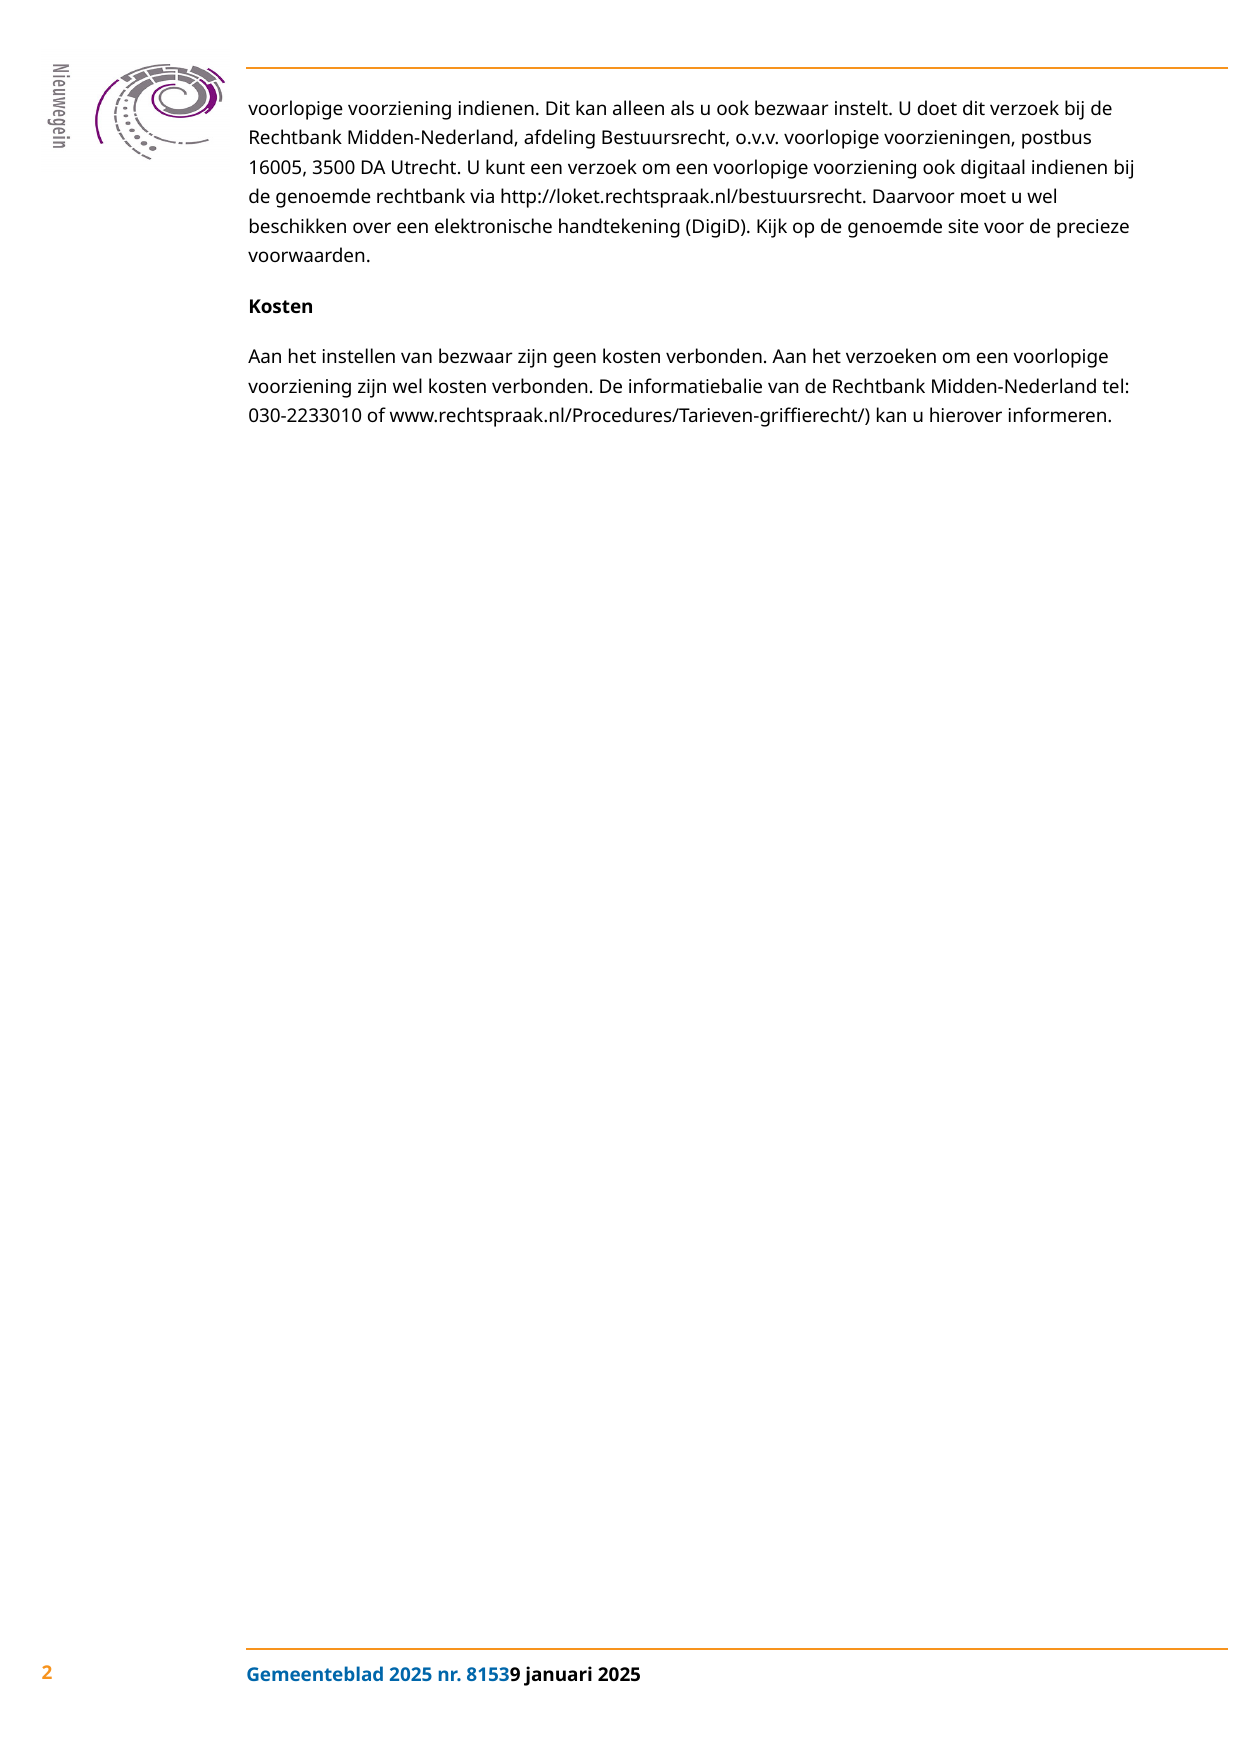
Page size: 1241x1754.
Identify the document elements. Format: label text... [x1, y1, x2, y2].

picture [41, 47, 231, 172]
text Kosten [248, 293, 1152, 319]
text Aan het instellen van bezwaar zijn geen kosten verbonden. Aan het verzoeken om een voorlopige voorziening zijn wel kosten verbonden. De informatiebalie van de Rechtbank Midden-Nederland tel: 030-2233010 of www.rechtspraak.nl/Procedures/Tarieven-griffierecht/) kan u hierover informeren. [248, 343, 1152, 428]
text voorlopige voorziening indienen. Dit kan alleen als u ook bezwaar instelt. U doet dit verzoek bij de Rechtbank Midden-Nederland, afdeling Bestuursrecht, o.v.v. voorlopige voorzieningen, postbus 16005, 3500 DA Utrecht. U kunt een verzoek om een voorlopige voorziening ook digitaal indienen bij de genoemde rechtbank via http://loket.rechtspraak.nl/bestuursrecht. Daarvoor moet u wel beschikken over een elektronische handtekening (DigiD). Kijk op de genoemde site voor de precieze voorwaarden. [248, 95, 1152, 268]
